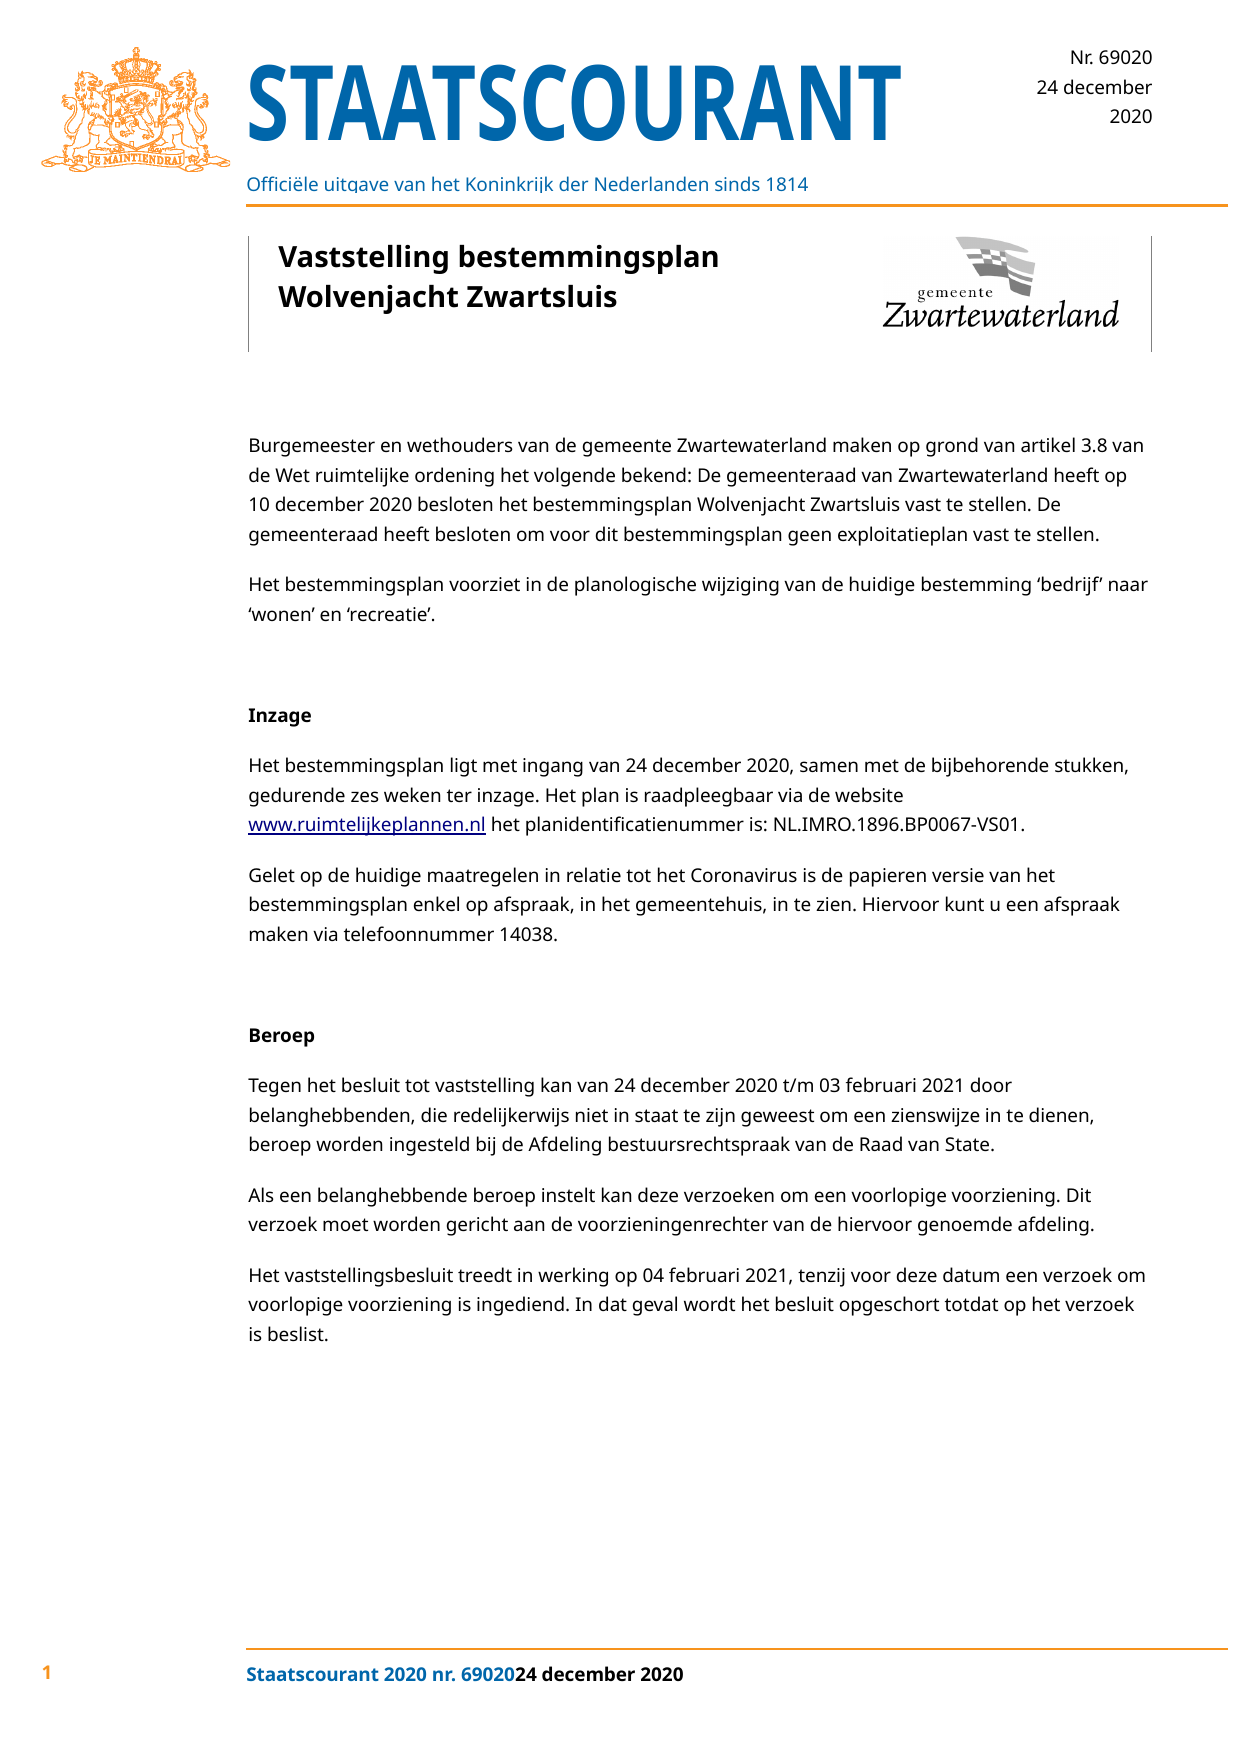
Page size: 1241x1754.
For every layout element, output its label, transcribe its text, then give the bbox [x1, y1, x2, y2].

text Burgemeester en wethouders van de gemeente Zwartewaterland maken op grond van artikel 3.8 van de Wet ruimtelijke ordening het volgende bekend: De gemeenteraad van Zwartewaterland heeft op 10 december 2020 besloten het bestemmingsplan Wolvenjacht Zwartsluis vast te stellen. De gemeenteraad heeft besloten om voor dit bestemmingsplan geen exploitatieplan vast te stellen. [248, 432, 1152, 547]
text Het vaststellingsbesluit treedt in werking op 04 februari 2021, tenzij voor deze datum een verzoek om voorlopige voorziening is ingediend. In dat geval wordt het besluit opgeschort totdat op het verzoek is beslist. [248, 1262, 1152, 1347]
table_header [850, 236, 1151, 352]
text Als een belanghebbende beroep instelt kan deze verzoeken om een voorlopige voorziening. Dit verzoek moet worden gericht aan de voorzieningenrechter van de hiervoor genoemde afdeling. [248, 1182, 1152, 1237]
text Gelet op de huidige maatregelen in relatie tot het Coronavirus is de papieren versie van het bestemmingsplan enkel op afspraak, in het gemeentehuis, in te zien. Hiervoor kunt u een afspraak maken via telefoonnummer 14038. [248, 862, 1152, 947]
text Tegen het besluit tot vaststelling kan van 24 december 2020 t/m 03 februari 2021 door belanghebbenden, die redelijkerwijs niet in staat te zijn geweest om een zienswijze in te dienen, beroep worden ingesteld bij de Afdeling bestuursrechtspraak van de Raad van State. [248, 1072, 1152, 1157]
picture [882, 236, 1119, 327]
text Het bestemmingsplan ligt met ingang van 24 december 2020, samen met de bijbehorende stukken, gedurende zes weken ter inzage. Het plan is raadpleegbaar via de website www.ruimtelijkeplannen.nl het planidentificatienummer is: NL.IMRO.1896.BP0067-VS01. [248, 752, 1152, 837]
text Beroep [248, 1022, 1152, 1047]
text Het bestemmingsplan voorziet in de planologische wijziging van de huidige bestemming ‘bedrijf’ naar ‘wonen’ en ‘recreatie’. [248, 571, 1152, 627]
picture [41, 47, 231, 172]
text Inzage [248, 702, 1152, 727]
table_header Vaststelling bestemmingsplan Wolvenjacht Zwartsluis [249, 236, 850, 352]
